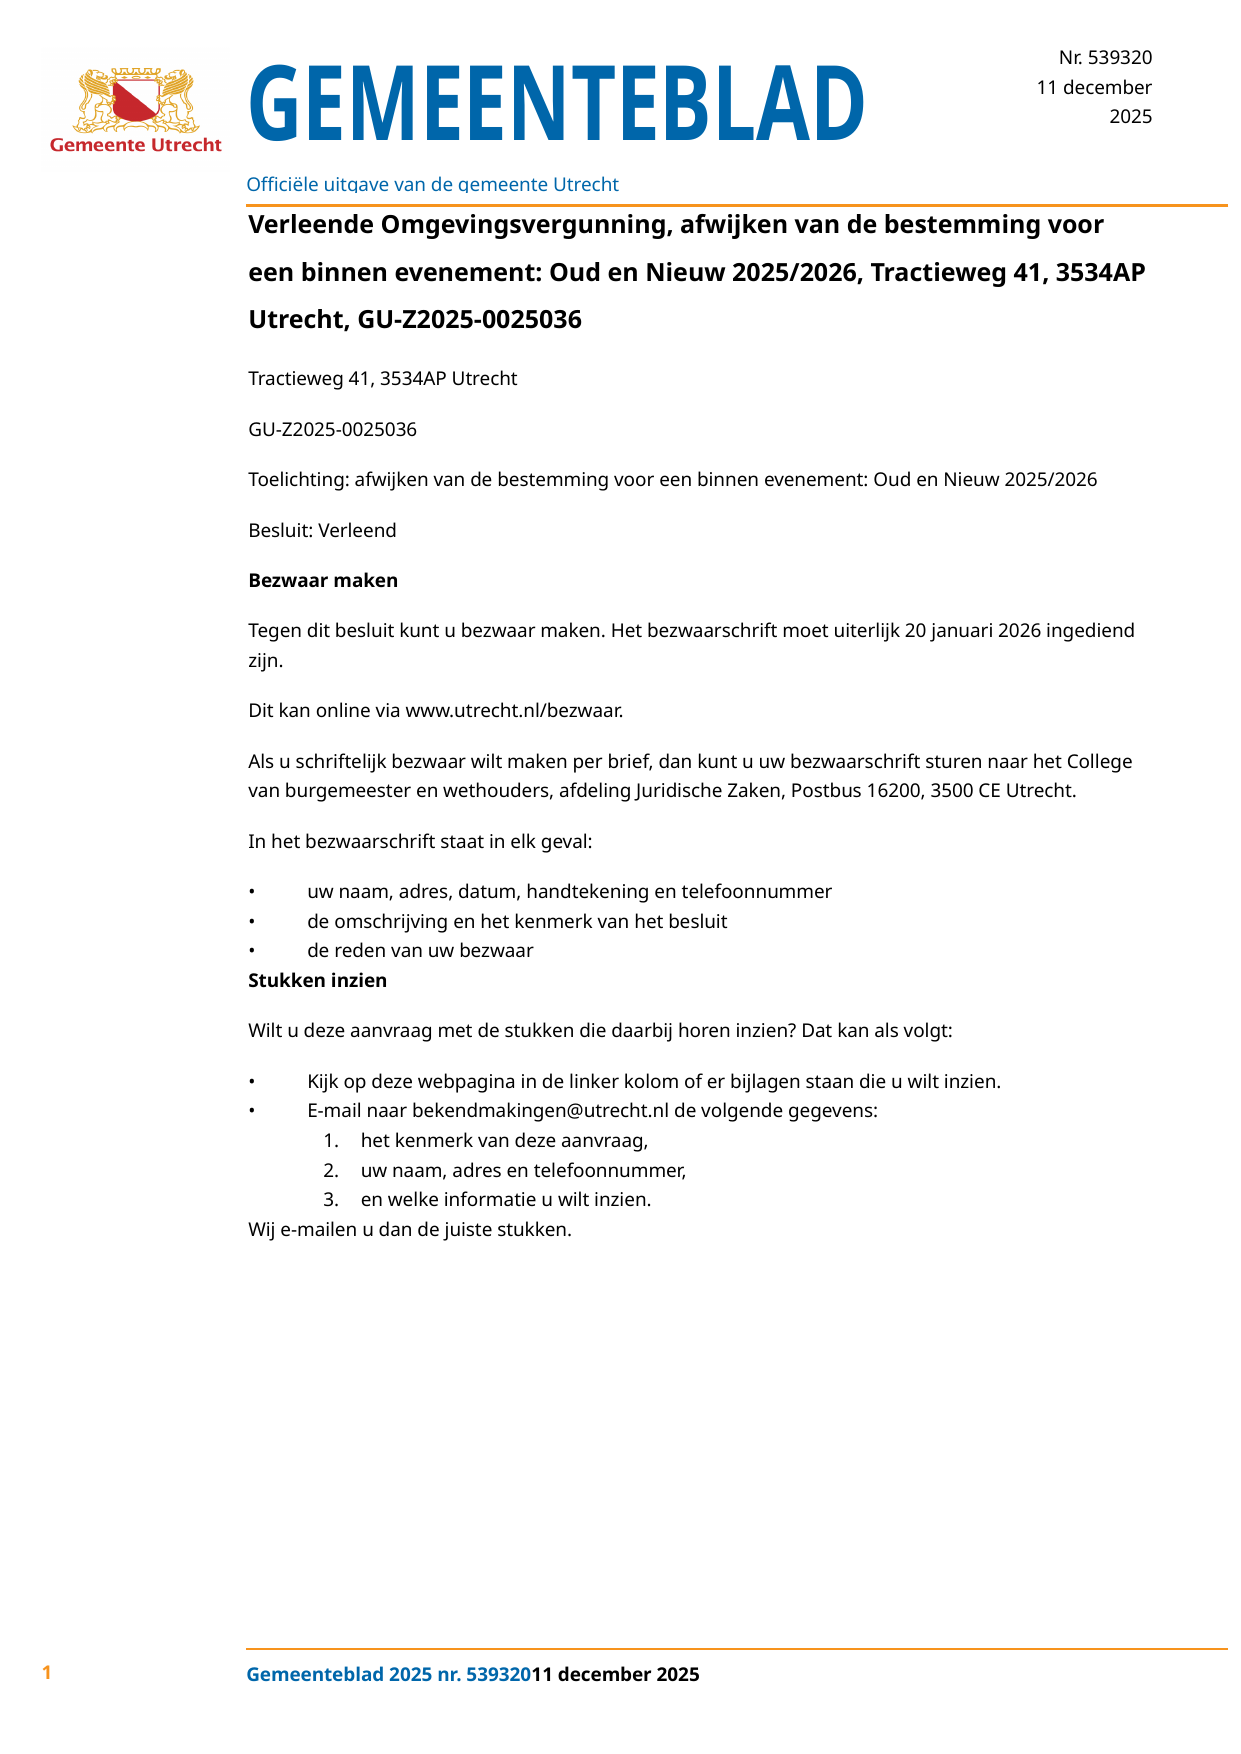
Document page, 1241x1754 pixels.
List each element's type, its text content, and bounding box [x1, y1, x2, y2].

list uw naam, adres en telefoonnummer, [323, 1157, 1152, 1182]
text Stukken inzien [248, 967, 1152, 993]
list E-mail naar bekendmakingen@utrecht.nl de volgende gegevens: [248, 1098, 1152, 1123]
text Als u schriftelijk bezwaar wilt maken per brief, dan kunt u uw bezwaarschrift sturen naar het College van burgemeester en wethouders, afdeling Juridische Zaken, Postbus 16200, 3500 CE Utrecht. [248, 748, 1152, 803]
text In het bezwaarschrift staat in elk geval: [248, 828, 1152, 854]
list Kijk op deze webpagina in de linker kolom of er bijlagen staan die u wilt inzien. [248, 1068, 1152, 1094]
text Wij e-mailen u dan de juiste stukken. [248, 1216, 1152, 1242]
list de omschrijving en het kenmerk van het besluit [248, 908, 1152, 934]
text GU-Z2025-0025036 [248, 416, 1152, 442]
text Verleende Omgevingsvergunning, afwijken van de bestemming voor een binnen evenement: Oud en Nieuw 2025/2026, Tractieweg 41, 3534AP Utrecht, GU-Z2025-0025036 [248, 207, 1152, 336]
text Toelichting: afwijken van de bestemming voor een binnen evenement: Oud en Nieuw 2025/2026 [248, 466, 1152, 492]
list en welke informatie u wilt inzien. [323, 1186, 1152, 1212]
list de reden van uw bezwaar [248, 938, 1152, 963]
list het kenmerk van deze aanvraag, [323, 1127, 1152, 1153]
text Tractieweg 41, 3534AP Utrecht [248, 366, 1152, 391]
text Besluit: Verleend [248, 517, 1152, 542]
list uw naam, adres, datum, handtekening en telefoonnummer [248, 878, 1152, 904]
text Bezwaar maken [248, 567, 1152, 593]
text Tegen dit besluit kunt u bezwaar maken. Het bezwaarschrift moet uiterlijk 20 januari 2026 ingediend zijn. [248, 618, 1152, 673]
picture [41, 47, 231, 172]
text Dit kan online via www.utrecht.nl/bezwaar. [248, 698, 1152, 723]
text Wilt u deze aanvraag met de stukken die daarbij horen inzien? Dat kan als volgt: [248, 1018, 1152, 1043]
